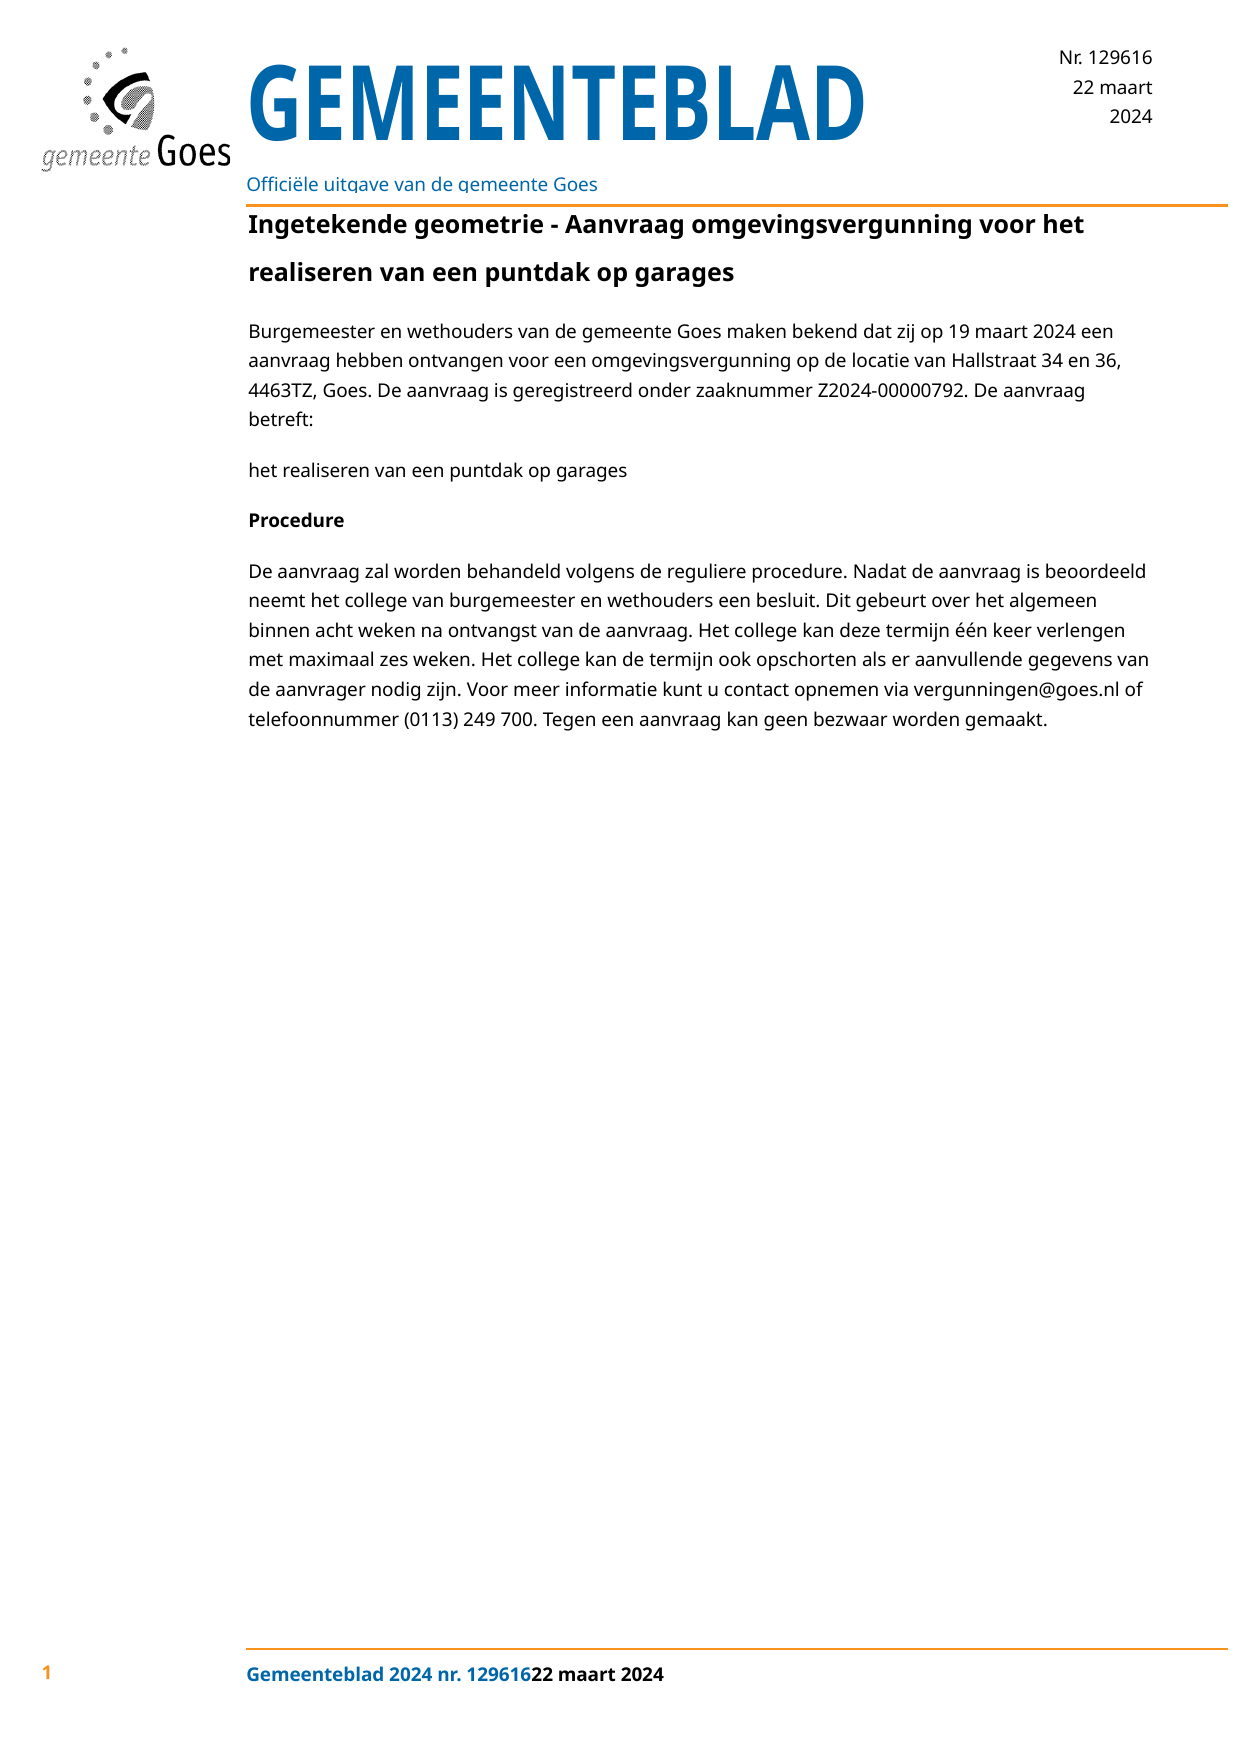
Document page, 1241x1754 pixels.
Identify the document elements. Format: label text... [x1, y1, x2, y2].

picture [41, 47, 231, 172]
text het realiseren van een puntdak op garages [248, 457, 1152, 483]
text Burgemeester en wethouders van de gemeente Goes maken bekend dat zij op 19 maart 2024 een aanvraag hebben ontvangen voor een omgevingsvergunning op de locatie van Hallstraat 34 en 36, 4463TZ, Goes. De aanvraag is geregistreerd onder zaaknummer Z2024-00000792. De aanvraag betreft: [248, 318, 1152, 432]
text Ingetekende geometrie - Aanvraag omgevingsvergunning voor het realiseren van een puntdak op garages [248, 207, 1152, 288]
text De aanvraag zal worden behandeld volgens de reguliere procedure. Nadat de aanvraag is beoordeeld neemt het college van burgemeester en wethouders een besluit. Dit gebeurt over het algemeen binnen acht weken na ontvangst van de aanvraag. Het college kan deze termijn één keer verlengen met maximaal zes weken. Het college kan de termijn ook opschorten als er aanvullende gegevens van de aanvrager nodig zijn. Voor meer informatie kunt u contact opnemen via vergunningen@goes.nl of telefoonnummer (0113) 249 700. Tegen een aanvraag kan geen bezwaar worden gemaakt. [248, 558, 1152, 732]
text Procedure [248, 507, 1152, 533]
